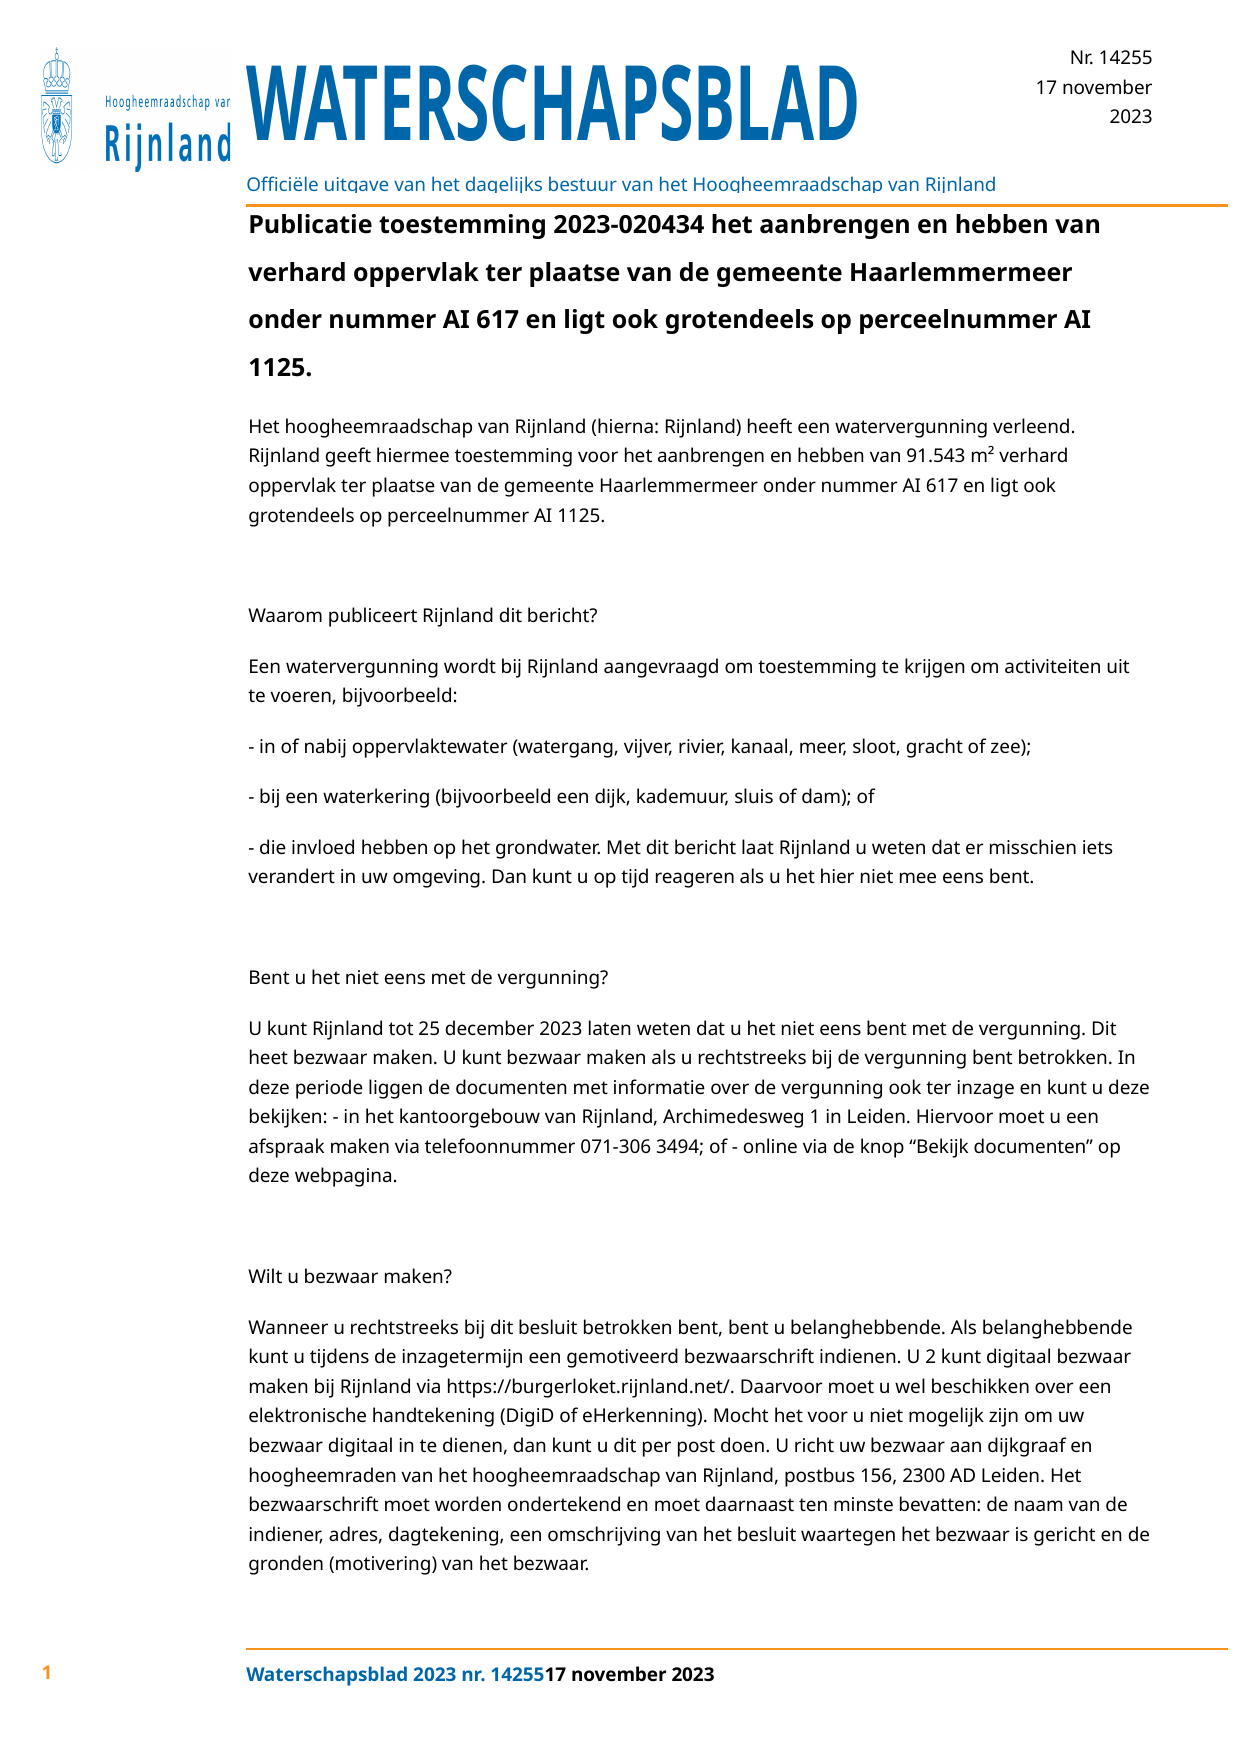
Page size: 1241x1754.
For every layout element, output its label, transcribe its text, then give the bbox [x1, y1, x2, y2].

text - in of nabij oppervlaktewater (watergang, vijver, rivier, kanaal, meer, sloot, gracht of zee); [248, 733, 1152, 759]
text Het hoogheemraadschap van Rijnland (hierna: Rijnland) heeft een watervergunning verleend. Rijnland geeft hiermee toestemming voor het aanbrengen en hebben van 91.543 m² verhard oppervlak ter plaatse van de gemeente Haarlemmermeer onder nummer AI 617 en ligt ook grotendeels op perceelnummer AI 1125. [248, 413, 1152, 528]
text Een watervergunning wordt bij Rijnland aangevraagd om toestemming te krijgen om activiteiten uit te voeren, bijvoorbeeld: [248, 653, 1152, 708]
text - die invloed hebben op het grondwater. Met dit bericht laat Rijnland u weten dat er misschien iets verandert in uw omgeving. Dan kunt u op tijd reageren als u het hier niet mee eens bent. [248, 834, 1152, 889]
text Publicatie toestemming 2023-020434 het aanbrengen en hebben van verhard oppervlak ter plaatse van de gemeente Haarlemmermeer onder nummer AI 617 en ligt ook grotendeels op perceelnummer AI 1125. [248, 207, 1152, 384]
text Bent u het niet eens met de vergunning? [248, 964, 1152, 990]
text - bij een waterkering (bijvoorbeeld een dijk, kademuur, sluis of dam); of [248, 783, 1152, 809]
text Wanneer u rechtstreeks bij dit besluit betrokken bent, bent u belanghebbende. Als belanghebbende kunt u tijdens de inzagetermijn een gemotiveerd bezwaarschrift indienen. U 2 kunt digitaal bezwaar maken bij Rijnland via https://burgerloket.rijnland.net/. Daarvoor moet u wel beschikken over een elektronische handtekening (DigiD of eHerkenning). Mocht het voor u niet mogelijk zijn om uw bezwaar digitaal in te dienen, dan kunt u dit per post doen. U richt uw bezwaar aan dijkgraaf en hoogheemraden van het hoogheemraadschap van Rijnland, postbus 156, 2300 AD Leiden. Het bezwaarschrift moet worden ondertekend en moet daarnaast ten minste bevatten: de naam van de indiener, adres, dagtekening, een omschrijving van het besluit waartegen het bezwaar is gericht en de gronden (motivering) van het bezwaar. [248, 1314, 1152, 1576]
text Wilt u bezwaar maken? [248, 1263, 1152, 1289]
picture [41, 47, 231, 172]
text Waarom publiceert Rijnland dit bericht? [248, 603, 1152, 628]
text U kunt Rijnland tot 25 december 2023 laten weten dat u het niet eens bent met de vergunning. Dit heet bezwaar maken. U kunt bezwaar maken als u rechtstreeks bij de vergunning bent betrokken. In deze periode liggen de documenten met informatie over de vergunning ook ter inzage en kunt u deze bekijken: - in het kantoorgebouw van Rijnland, Archimedesweg 1 in Leiden. Hiervoor moet u een afspraak maken via telefoonnummer 071-306 3494; of - online via de knop “Bekijk documenten” op deze webpagina. [248, 1015, 1152, 1188]
